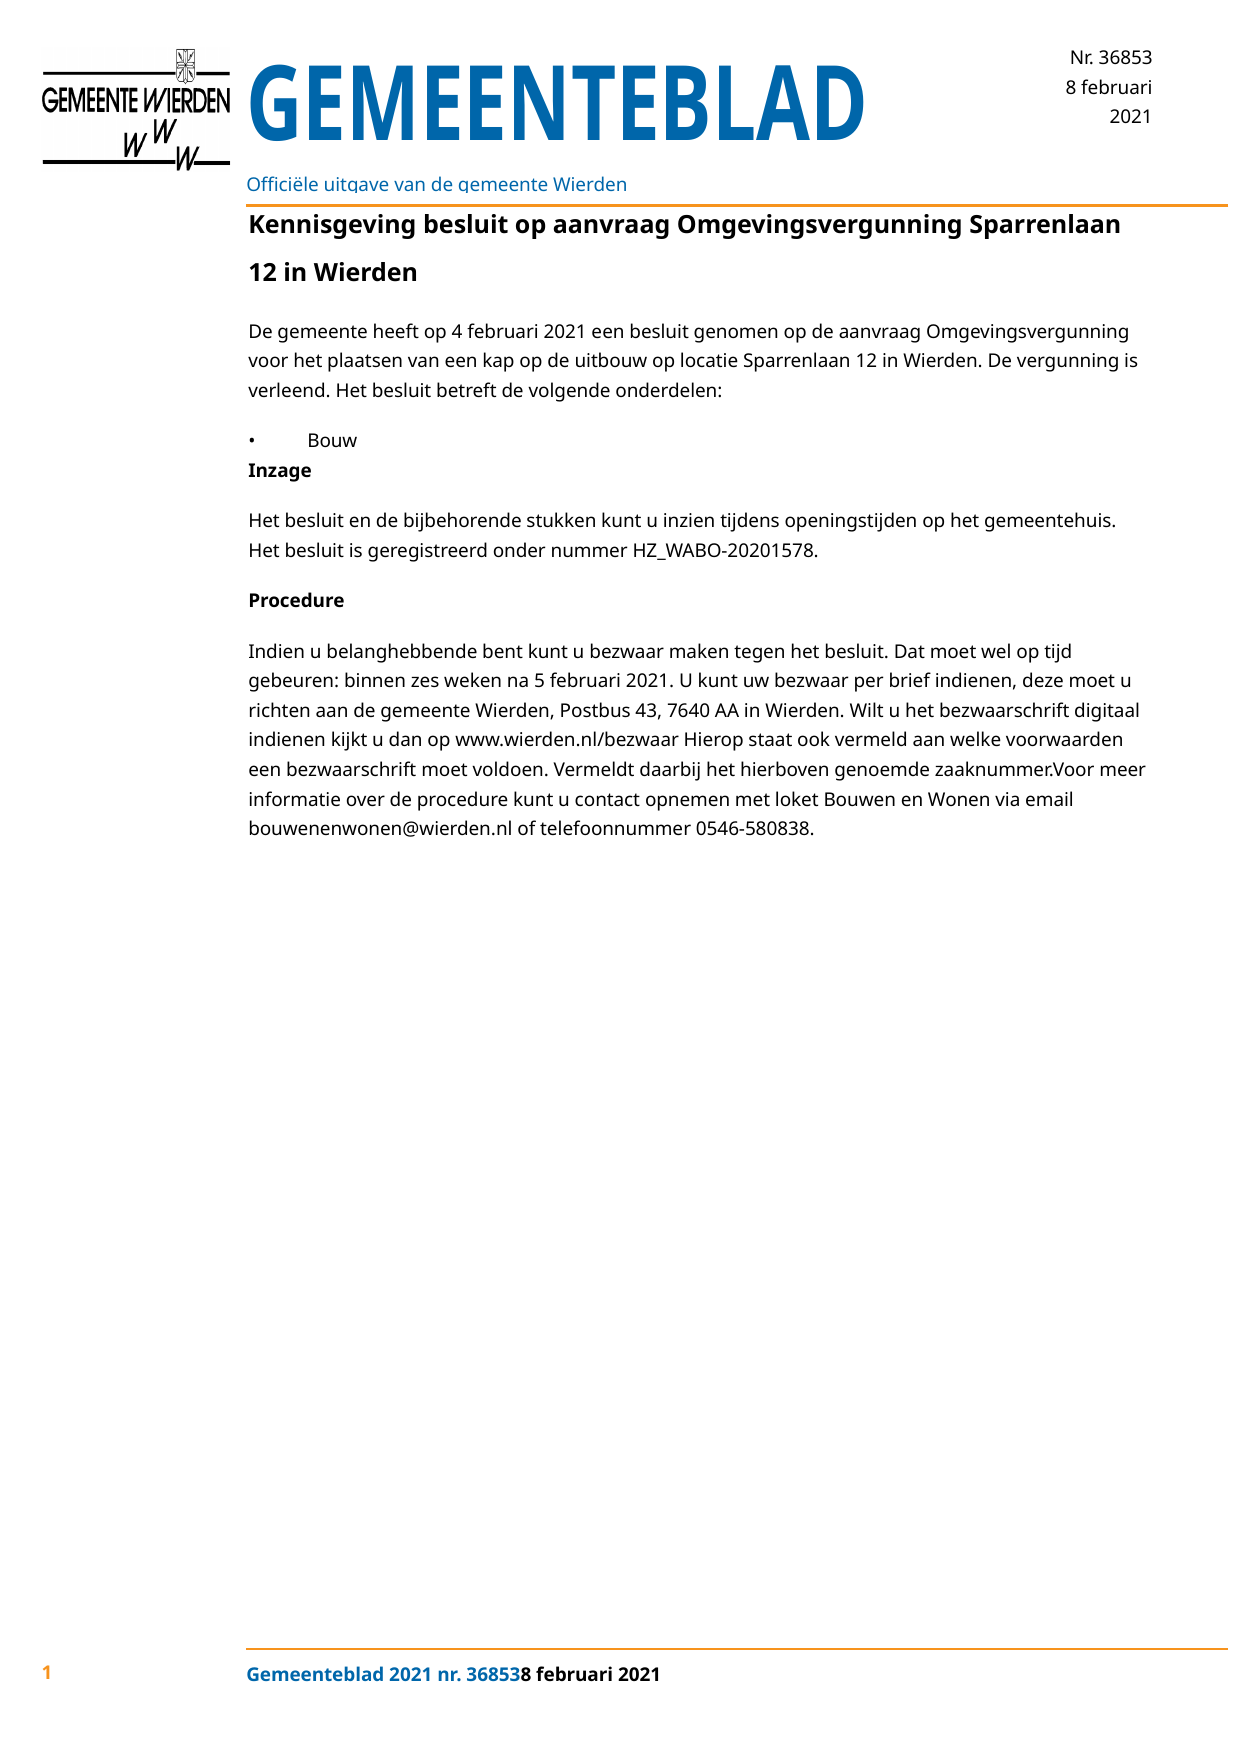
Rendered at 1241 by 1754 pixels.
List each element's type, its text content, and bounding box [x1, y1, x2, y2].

list Bouw [248, 427, 1152, 453]
picture [41, 47, 231, 172]
text Het besluit en de bijbehorende stukken kunt u inzien tijdens openingstijden op het gemeentehuis. Het besluit is geregistreerd onder nummer HZ_WABO-20201578. [248, 507, 1152, 563]
text Procedure [248, 587, 1152, 613]
text De gemeente heeft op 4 februari 2021 een besluit genomen op de aanvraag Omgevingsvergunning voor het plaatsen van een kap op de uitbouw op locatie Sparrenlaan 12 in Wierden. De vergunning is verleend. Het besluit betreft de volgende onderdelen: [248, 318, 1152, 403]
text Kennisgeving besluit op aanvraag Omgevingsvergunning Sparrenlaan 12 in Wierden [248, 207, 1152, 288]
text Indien u belanghebbende bent kunt u bezwaar maken tegen het besluit. Dat moet wel op tijd gebeuren: binnen zes weken na 5 februari 2021. U kunt uw bezwaar per brief indienen, deze moet u richten aan de gemeente Wierden, Postbus 43, 7640 AA in Wierden. Wilt u het bezwaarschrift digitaal indienen kijkt u dan op www.wierden.nl/bezwaar Hierop staat ook vermeld aan welke voorwaarden een bezwaarschrift moet voldoen. Vermeldt daarbij het hierboven genoemde zaaknummer.Voor meer informatie over de procedure kunt u contact opnemen met loket Bouwen en Wonen via email bouwenenwonen@wierden.nl of telefoonnummer 0546-580838. [248, 638, 1152, 841]
text Inzage [248, 457, 1152, 483]
